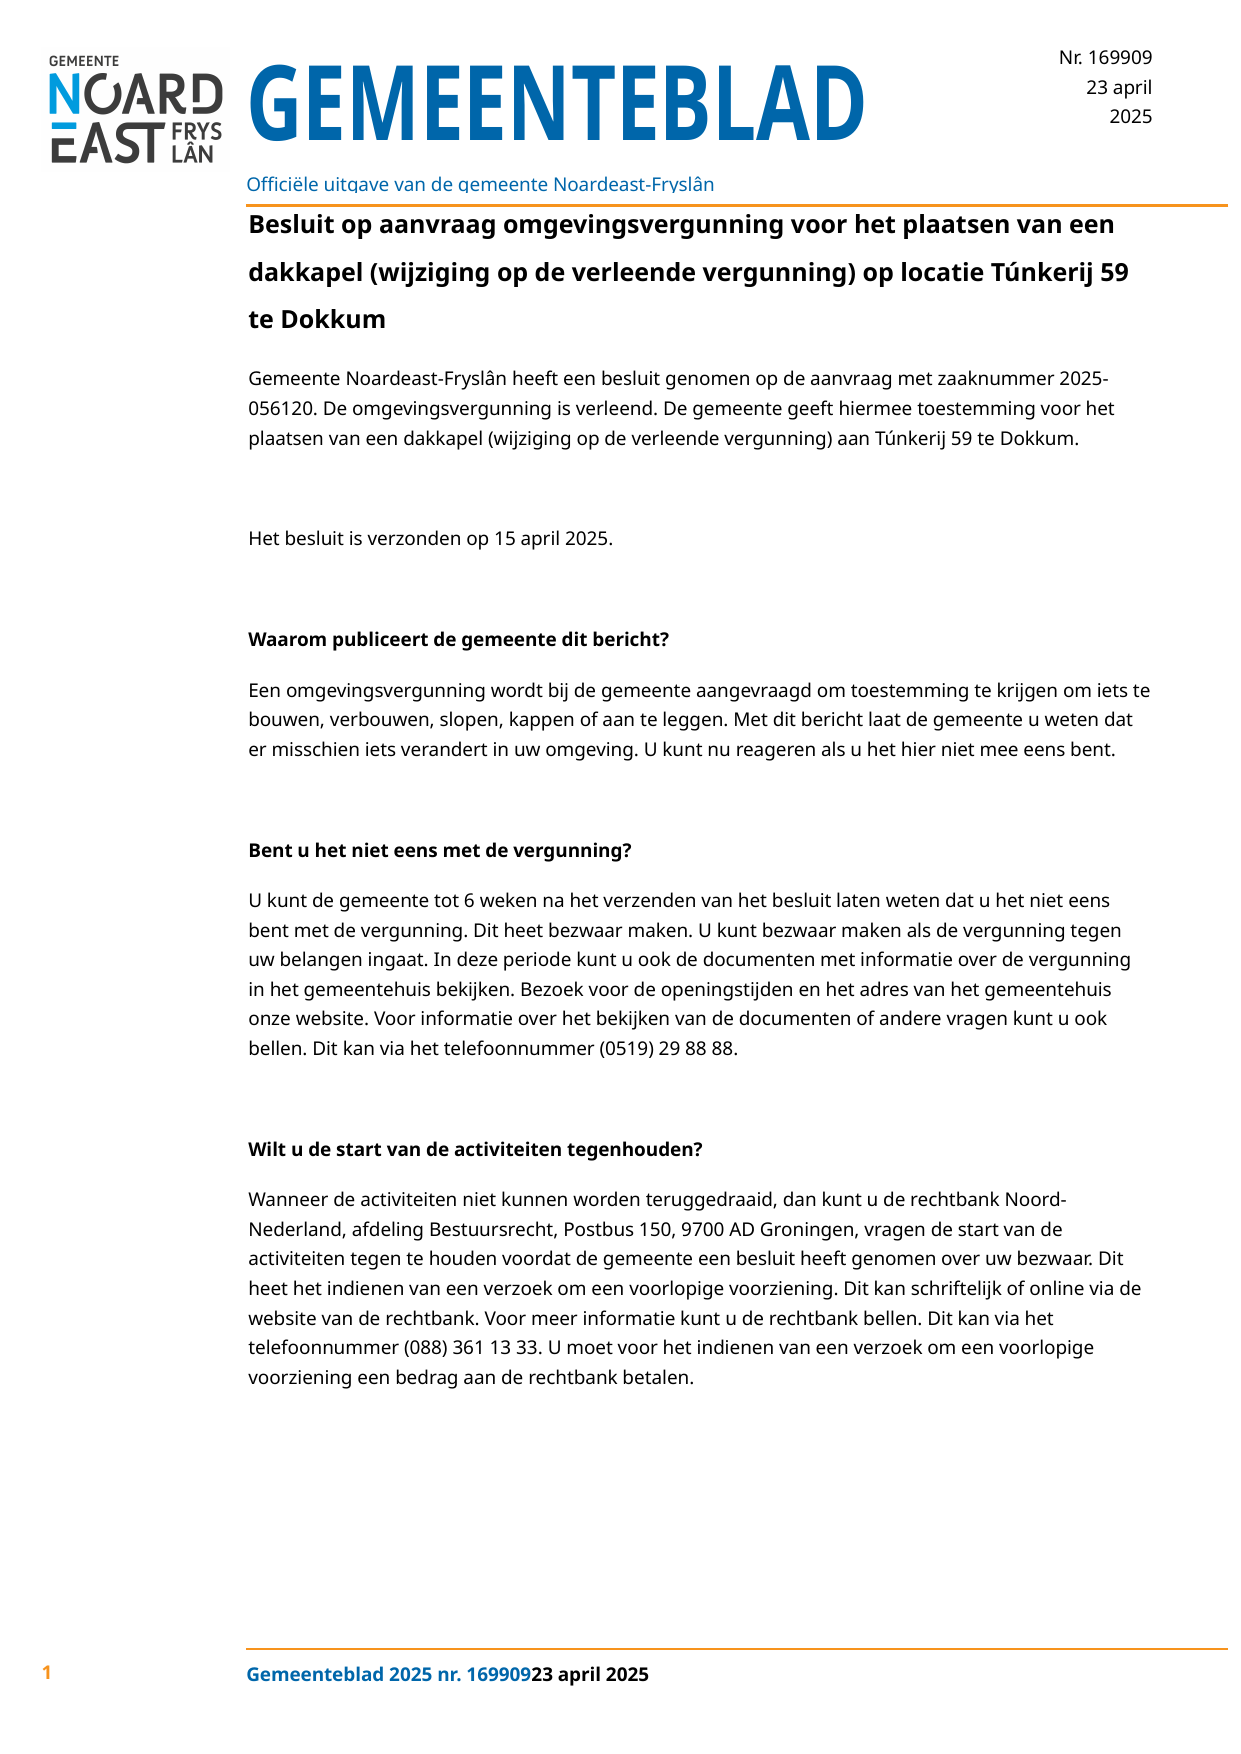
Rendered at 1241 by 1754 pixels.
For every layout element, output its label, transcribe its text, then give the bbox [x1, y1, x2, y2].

text Bent u het niet eens met de vergunning? [248, 837, 1152, 862]
picture [41, 47, 231, 172]
text Het besluit is verzonden op 15 april 2025. [248, 526, 1152, 551]
text U kunt de gemeente tot 6 weken na het verzenden van het besluit laten weten dat u het niet eens bent met de vergunning. Dit heet bezwaar maken. U kunt bezwaar maken als de vergunning tegen uw belangen ingaat. In deze periode kunt u ook de documenten met informatie over de vergunning in het gemeentehuis bekijken. Bezoek voor de openingstijden en het adres van het gemeentehuis onze website. Voor informatie over het bekijken van de documenten of andere vragen kunt u ook bellen. Dit kan via het telefoonnummer (0519) 29 88 88. [248, 887, 1152, 1061]
text Een omgevingsvergunning wordt bij de gemeente aangevraagd om toestemming te krijgen om iets te bouwen, verbouwen, slopen, kappen of aan te leggen. Met dit bericht laat de gemeente u weten dat er misschien iets verandert in uw omgeving. U kunt nu reageren als u het hier niet mee eens bent. [248, 677, 1152, 762]
text Gemeente Noardeast-Fryslân heeft een besluit genomen op de aanvraag met zaaknummer 2025-056120. De omgevingsvergunning is verleend. De gemeente geeft hiermee toestemming voor het plaatsen van een dakkapel (wijziging op de verleende vergunning) aan Túnkerij 59 te Dokkum. [248, 366, 1152, 450]
text Wilt u de start van de activiteiten tegenhouden? [248, 1136, 1152, 1162]
text Besluit op aanvraag omgevingsvergunning voor het plaatsen van een dakkapel (wijziging op de verleende vergunning) op locatie Túnkerij 59 te Dokkum [248, 207, 1152, 336]
text Wanneer de activiteiten niet kunnen worden teruggedraaid, dan kunt u de rechtbank Noord-Nederland, afdeling Bestuursrecht, Postbus 150, 9700 AD Groningen, vragen de start van de activiteiten tegen te houden voordat de gemeente een besluit heeft genomen over uw bezwaar. Dit heet het indienen van een verzoek om een voorlopige voorziening. Dit kan schriftelijk of online via de website van de rechtbank. Voor meer informatie kunt u de rechtbank bellen. Dit kan via het telefoonnummer (088) 361 13 33. U moet voor het indienen van een verzoek om een voorlopige voorziening een bedrag aan de rechtbank betalen. [248, 1186, 1152, 1389]
text Waarom publiceert de gemeente dit bericht? [248, 626, 1152, 652]
